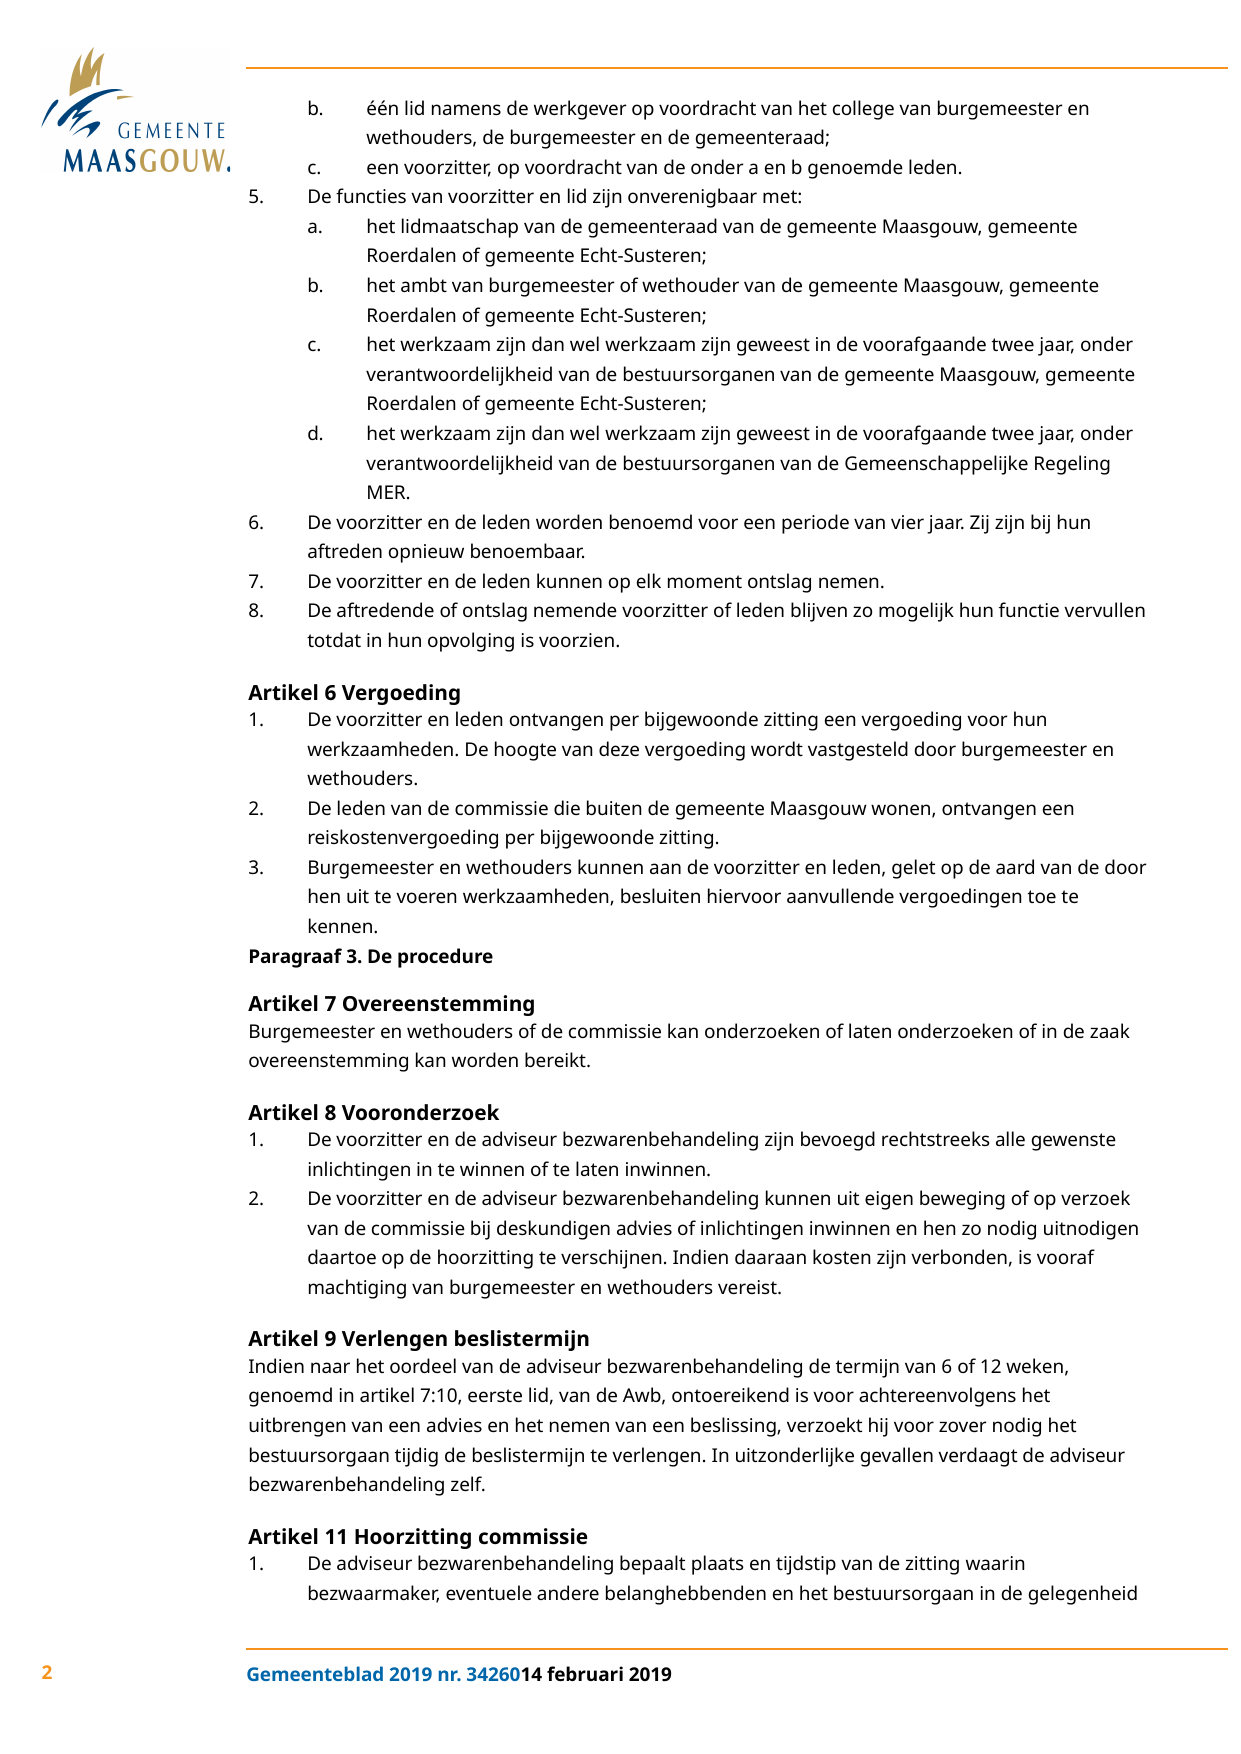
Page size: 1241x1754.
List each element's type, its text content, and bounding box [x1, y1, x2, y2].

text Artikel 6 Vergoeding [248, 678, 1152, 706]
list De voorzitter en de leden kunnen op elk moment ontslag nemen. [248, 568, 1152, 594]
text Paragraaf 3. De procedure [248, 943, 1152, 968]
list De voorzitter en de adviseur bezwarenbehandeling zijn bevoegd rechtstreeks alle gewenste inlichtingen in te winnen of te laten inwinnen. [248, 1126, 1152, 1182]
text Artikel 7 Overeenstemming [248, 989, 1152, 1018]
list De voorzitter en de leden worden benoemd voor een periode van vier jaar. Zij zijn bij hun aftreden opnieuw benoembaar. [248, 509, 1152, 564]
list De aftredende of ontslag nemende voorzitter of leden blijven zo mogelijk hun functie vervullen totdat in hun opvolging is voorzien. [248, 598, 1152, 653]
list het werkzaam zijn dan wel werkzaam zijn geweest in de voorafgaande twee jaar, onder verantwoordelijkheid van de bestuursorganen van de Gemeenschappelijke Regeling MER. [307, 420, 1152, 505]
list één lid namens de werkgever op voordracht van het college van burgemeester en wethouders, de burgemeester en de gemeenteraad; [307, 95, 1152, 150]
list De voorzitter en de adviseur bezwarenbehandeling kunnen uit eigen beweging of op verzoek van de commissie bij deskundigen advies of inlichtingen inwinnen en hen zo nodig uitnodigen daartoe op de hoorzitting te verschijnen. Indien daaraan kosten zijn verbonden, is vooraf machtiging van burgemeester en wethouders vereist. [248, 1185, 1152, 1300]
list het lidmaatschap van de gemeenteraad van de gemeente Maasgouw, gemeente Roerdalen of gemeente Echt-Susteren; [307, 213, 1152, 268]
list De leden van de commissie die buiten de gemeente Maasgouw wonen, ontvangen een reiskostenvergoeding per bijgewoonde zitting. [248, 795, 1152, 850]
list De functies van voorzitter en lid zijn onverenigbaar met: [248, 183, 1152, 209]
list De voorzitter en leden ontvangen per bijgewoonde zitting een vergoeding voor hun werkzaamheden. De hoogte van deze vergoeding wordt vastgesteld door burgemeester en wethouders. [248, 706, 1152, 791]
list het werkzaam zijn dan wel werkzaam zijn geweest in de voorafgaande twee jaar, onder verantwoordelijkheid van de bestuursorganen van de gemeente Maasgouw, gemeente Roerdalen of gemeente Echt-Susteren; [307, 331, 1152, 416]
picture [41, 47, 231, 172]
list een voorzitter, op voordracht van de onder a en b genoemde leden. [307, 154, 1152, 180]
text Burgemeester en wethouders of de commissie kan onderzoeken of laten onderzoeken of in de zaak overeenstemming kan worden bereikt. [248, 1018, 1152, 1073]
list het ambt van burgemeester of wethouder van de gemeente Maasgouw, gemeente Roerdalen of gemeente Echt-Susteren; [307, 272, 1152, 328]
list De adviseur bezwarenbehandeling bepaalt plaats en tijdstip van de zitting waarin bezwaarmaker, eventuele andere belanghebbenden en het bestuursorgaan in de gelegenheid [248, 1550, 1152, 1606]
text Artikel 11 Hoorzitting commissie [248, 1522, 1152, 1550]
text Artikel 8 Vooronderzoek [248, 1098, 1152, 1126]
text Artikel 9 Verlengen beslistermijn [248, 1324, 1152, 1353]
list Burgemeester en wethouders kunnen aan de voorzitter en leden, gelet op de aard van de door hen uit te voeren werkzaamheden, besluiten hiervoor aanvullende vergoedingen toe te kennen. [248, 854, 1152, 939]
text Indien naar het oordeel van de adviseur bezwarenbehandeling de termijn van 6 of 12 weken, genoemd in artikel 7:10, eerste lid, van de Awb, ontoereikend is voor achtereenvolgens het uitbrengen van een advies en het nemen van een beslissing, verzoekt hij voor zover nodig het bestuursorgaan tijdig de beslistermijn te verlengen. In uitzonderlijke gevallen verdaagt de adviseur bezwarenbehandeling zelf. [248, 1353, 1152, 1497]
